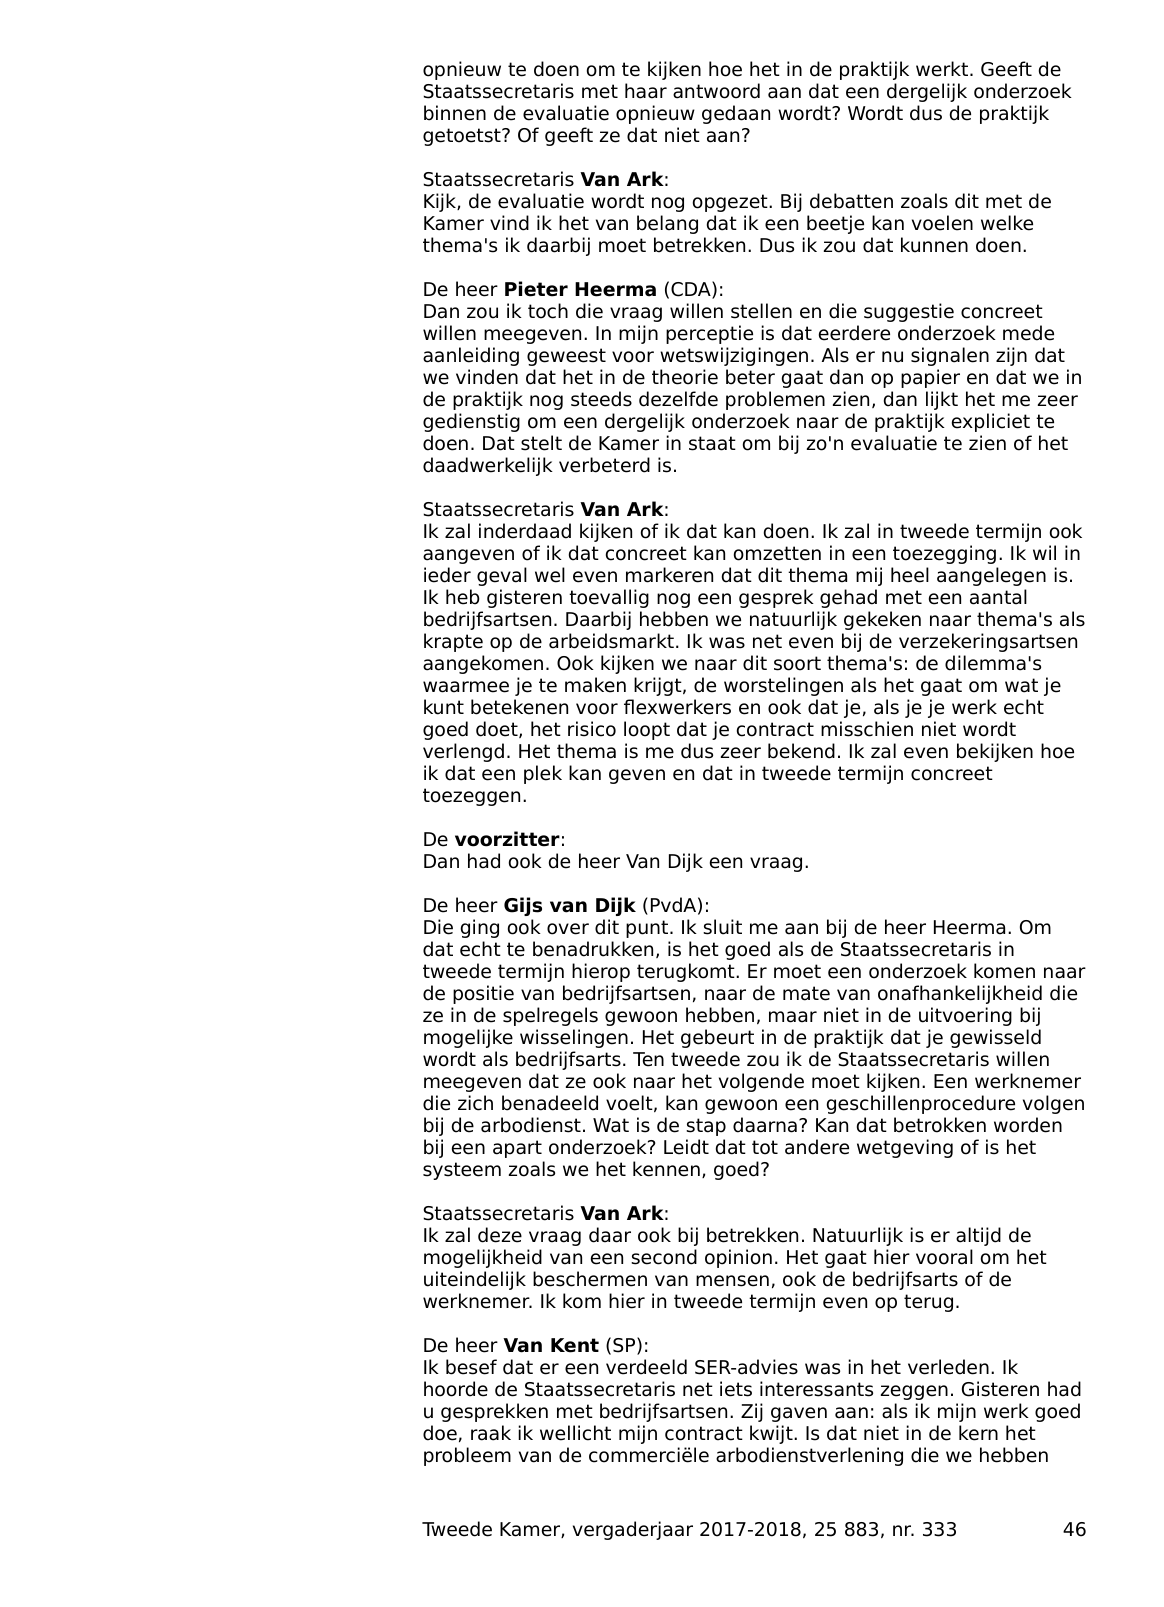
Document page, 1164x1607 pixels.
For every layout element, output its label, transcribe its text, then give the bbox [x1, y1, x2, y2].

text Ik besef dat er een verdeeld SER-advies was in het verleden. Ik hoorde de Staatssecretaris net iets interessants zeggen. Gisteren had u gesprekken met bedrijfsartsen. Zij gaven aan: als ik mijn werk goed doe, raak ik wellicht mijn contract kwijt. Is dat niet in de kern het probleem van de commerciële arbodienstverlening die we hebben [422, 1357, 1087, 1467]
text Staatssecretaris Van Ark: [422, 169, 1087, 191]
text Ik zal deze vraag daar ook bij betrekken. Natuurlijk is er altijd de mogelijkheid van een second opinion. Het gaat hier vooral om het uiteindelijk beschermen van mensen, ook de bedrijfsarts of de werknemer. Ik kom hier in tweede termijn even op terug. [422, 1225, 1087, 1313]
text Die ging ook over dit punt. Ik sluit me aan bij de heer Heerma. Om dat echt te benadrukken, is het goed als de Staatssecretaris in tweede termijn hierop terugkomt. Er moet een onderzoek komen naar de positie van bedrijfsartsen, naar de mate van onafhankelijkheid die ze in de spelregels gewoon hebben, maar niet in de uitvoering bij mogelijke wisselingen. Het gebeurt in de praktijk dat je gewisseld wordt als bedrijfsarts. Ten tweede zou ik de Staatssecretaris willen meegeven dat ze ook naar het volgende moet kijken. Een werknemer die zich benadeeld voelt, kan gewoon een geschillenprocedure volgen bij de arbodienst. Wat is de stap daarna? Kan dat betrokken worden bij een apart onderzoek? Leidt dat tot andere wetgeving of is het systeem zoals we het kennen, goed? [422, 917, 1087, 1181]
text opnieuw te doen om te kijken hoe het in de praktijk werkt. Geeft de Staatssecretaris met haar antwoord aan dat een dergelijk onderzoek binnen de evaluatie opnieuw gedaan wordt? Wordt dus de praktijk getoetst? Of geeft ze dat niet aan? [422, 59, 1087, 147]
text De heer Van Kent (SP): [422, 1335, 1087, 1357]
text De voorzitter: [422, 829, 1087, 851]
text De heer Pieter Heerma (CDA): [422, 279, 1087, 301]
text Ik zal inderdaad kijken of ik dat kan doen. Ik zal in tweede termijn ook aangeven of ik dat concreet kan omzetten in een toezegging. Ik wil in ieder geval wel even markeren dat dit thema mij heel aangelegen is. Ik heb gisteren toevallig nog een gesprek gehad met een aantal bedrijfsartsen. Daarbij hebben we natuurlijk gekeken naar thema's als krapte op de arbeidsmarkt. Ik was net even bij de verzekeringsartsen aangekomen. Ook kijken we naar dit soort thema's: de dilemma's waarmee je te maken krijgt, de worstelingen als het gaat om wat je kunt betekenen voor flexwerkers en ook dat je, als je je werk echt goed doet, het risico loopt dat je contract misschien niet wordt verlengd. Het thema is me dus zeer bekend. Ik zal even bekijken hoe ik dat een plek kan geven en dat in tweede termijn concreet toezeggen. [422, 521, 1087, 807]
text Staatssecretaris Van Ark: [422, 499, 1087, 521]
text Dan had ook de heer Van Dijk een vraag. [422, 851, 1087, 873]
text De heer Gijs van Dijk (PvdA): [422, 895, 1087, 917]
text Dan zou ik toch die vraag willen stellen en die suggestie concreet willen meegeven. In mijn perceptie is dat eerdere onderzoek mede aanleiding geweest voor wetswijzigingen. Als er nu signalen zijn dat we vinden dat het in de theorie beter gaat dan op papier en dat we in de praktijk nog steeds dezelfde problemen zien, dan lijkt het me zeer gedienstig om een dergelijk onderzoek naar de praktijk expliciet te doen. Dat stelt de Kamer in staat om bij zo'n evaluatie te zien of het daadwerkelijk verbeterd is. [422, 301, 1087, 477]
text Kijk, de evaluatie wordt nog opgezet. Bij debatten zoals dit met de Kamer vind ik het van belang dat ik een beetje kan voelen welke thema's ik daarbij moet betrekken. Dus ik zou dat kunnen doen. [422, 191, 1087, 257]
text Staatssecretaris Van Ark: [422, 1203, 1087, 1225]
